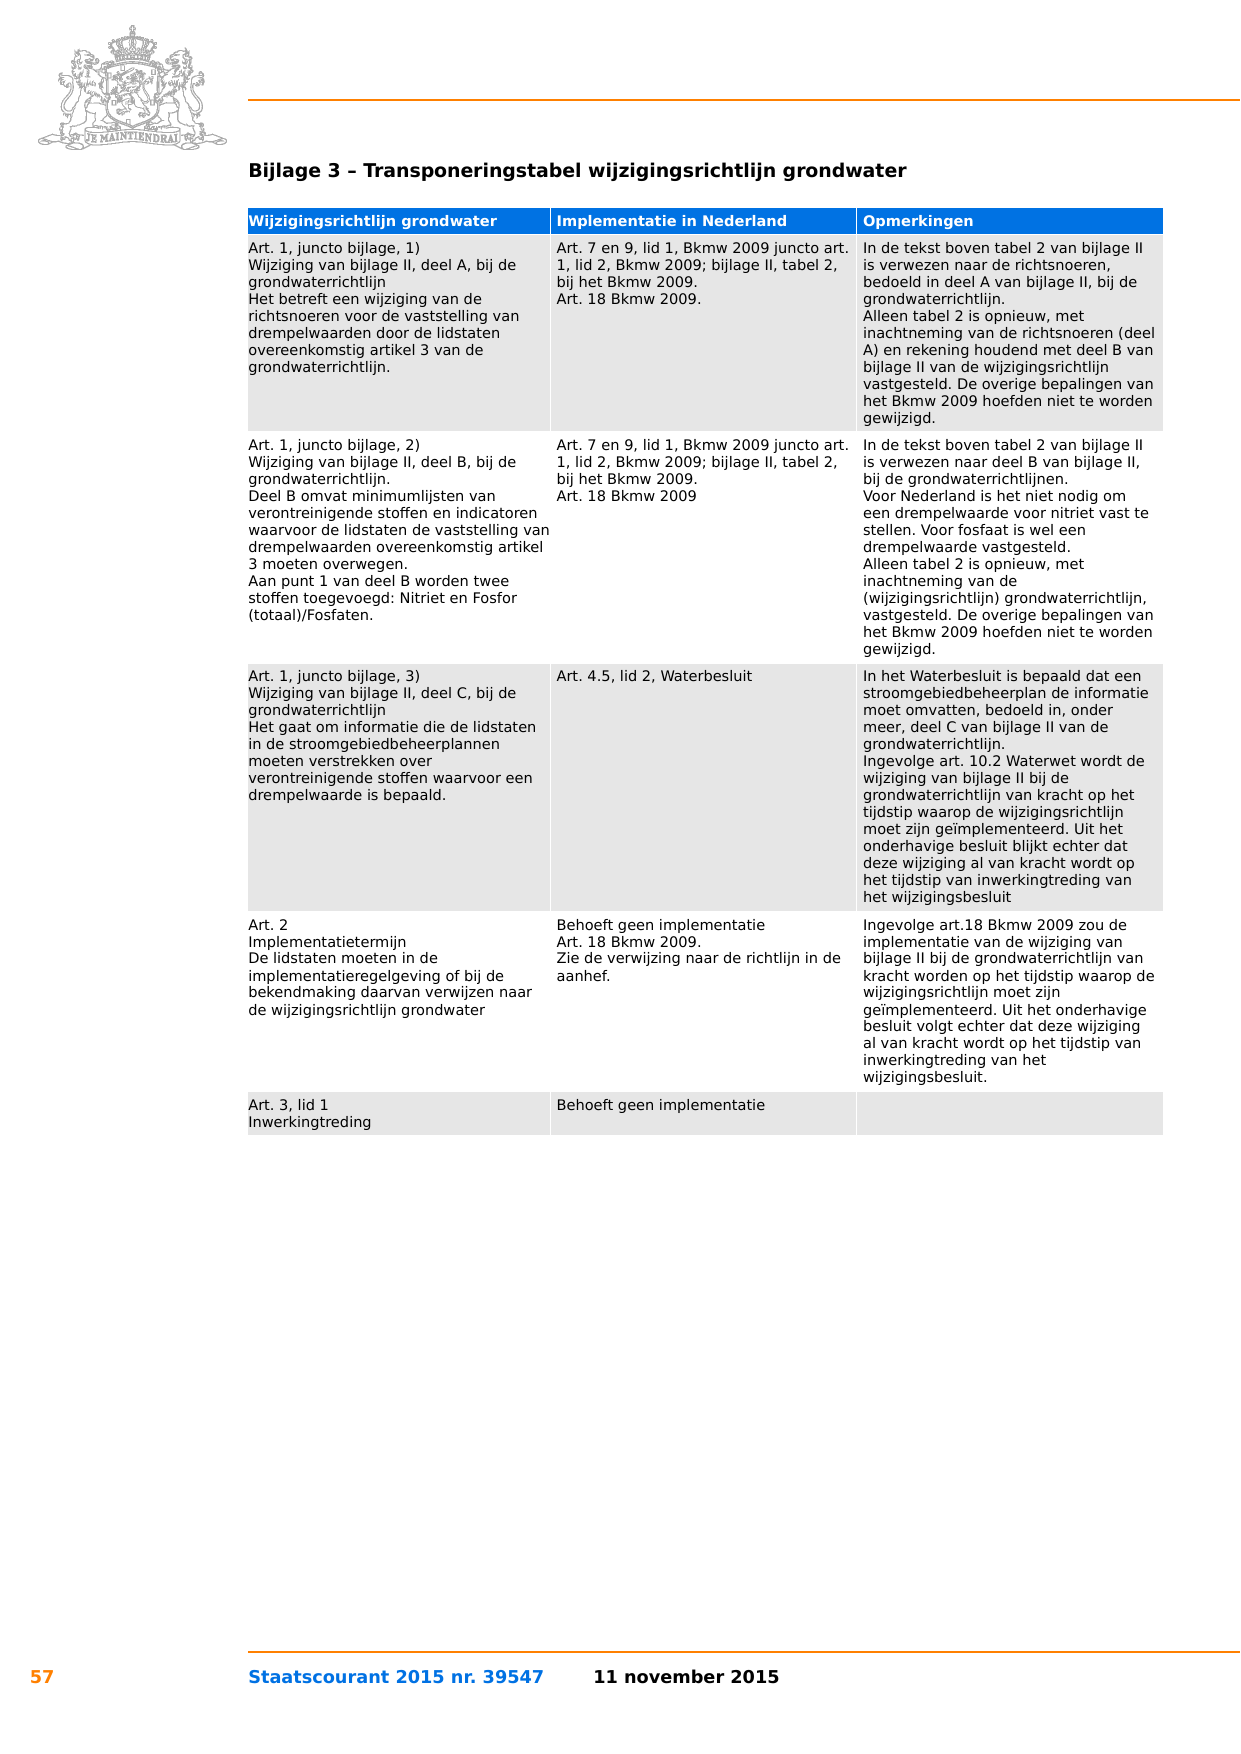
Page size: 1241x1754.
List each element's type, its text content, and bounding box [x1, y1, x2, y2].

table_cell Art. 1, juncto bijlage, 1) Wijziging van bijlage II, deel A, bij de grondwaterrichtlijn Het betreft een wijziging van de richtsnoeren voor de vaststelling van drempelwaarden door de lidstaten overeenkomstig artikel 3 van de grondwaterrichtlijn. [248, 235, 550, 431]
table_cell Behoeft geen implementatie Art. 18 Bkmw 2009. Zie de verwijzing naar de richtlijn in de aanhef. [551, 912, 856, 1091]
table_cell [857, 1092, 1163, 1135]
picture [38, 25, 227, 150]
table_header Implementatie in Nederland [551, 208, 856, 234]
table_cell Art. 4.5, lid 2, Waterbesluit [551, 664, 856, 911]
subtitle Bijlage 3 – Transponeringstabel wijzigingsrichtlijn grondwater [248, 160, 1163, 182]
table_header Wijzigingsrichtlijn grondwater [248, 208, 550, 234]
table_cell In het Waterbesluit is bepaald dat een stroomgebiedbeheerplan de informatie moet omvatten, bedoeld in, onder meer, deel C van bijlage II van de grondwaterrichtlijn. Ingevolge art. 10.2 Waterwet wordt de wijziging van bijlage II bij de grondwaterrichtlijn van kracht op het tijdstip waarop de wijzigingsrichtlijn moet zijn geïmplementeerd. Uit het onderhavige besluit blijkt echter dat deze wijziging al van kracht wordt op het tijdstip van inwerkingtreding van het wijzigingsbesluit [857, 664, 1163, 911]
table_cell Art. 7 en 9, lid 1, Bkmw 2009 juncto art. 1, lid 2, Bkmw 2009; bijlage II, tabel 2, bij het Bkmw 2009. Art. 18 Bkmw 2009. [551, 235, 856, 431]
table_cell Art. 2 Implementatietermijn De lidstaten moeten in de implementatieregelgeving of bij de bekendmaking daarvan verwijzen naar de wijzigingsrichtlijn grondwater [248, 912, 550, 1091]
table_header Opmerkingen [857, 208, 1163, 234]
table_cell In de tekst boven tabel 2 van bijlage II is verwezen naar de richtsnoeren, bedoeld in deel A van bijlage II, bij de grondwaterrichtlijn. Alleen tabel 2 is opnieuw, met inachtneming van de richtsnoeren (deel A) en rekening houdend met deel B van bijlage II van de wijzigingsrichtlijn vastgesteld. De overige bepalingen van het Bkmw 2009 hoefden niet te worden gewijzigd. [857, 235, 1163, 431]
table_cell Art. 1, juncto bijlage, 3) Wijziging van bijlage II, deel C, bij de grondwaterrichtlijn Het gaat om informatie die de lidstaten in de stroomgebiedbeheerplannen moeten verstrekken over verontreinigende stoffen waarvoor een drempelwaarde is bepaald. [248, 664, 550, 911]
table_cell Ingevolge art.18 Bkmw 2009 zou de implementatie van de wijziging van bijlage II bij de grondwaterrichtlijn van kracht worden op het tijdstip waarop de wijzigingsrichtlijn moet zijn geïmplementeerd. Uit het onderhavige besluit volgt echter dat deze wijziging al van kracht wordt op het tijdstip van inwerkingtreding van het wijzigingsbesluit. [857, 912, 1163, 1091]
table_cell Behoeft geen implementatie [551, 1092, 856, 1135]
table_cell Art. 1, juncto bijlage, 2) Wijziging van bijlage II, deel B, bij de grondwaterrichtlijn. Deel B omvat minimumlijsten van verontreinigende stoffen en indicatoren waarvoor de lidstaten de vaststelling van drempelwaarden overeenkomstig artikel 3 moeten overwegen. Aan punt 1 van deel B worden twee stoffen toegevoegd: Nitriet en Fosfor (totaal)/Fosfaten. [248, 433, 550, 663]
table_cell Art. 3, lid 1 Inwerkingtreding [248, 1092, 550, 1135]
table_cell In de tekst boven tabel 2 van bijlage II is verwezen naar deel B van bijlage II, bij de grondwaterrichtlijnen. Voor Nederland is het niet nodig om een drempelwaarde voor nitriet vast te stellen. Voor fosfaat is wel een drempelwaarde vastgesteld. Alleen tabel 2 is opnieuw, met inachtneming van de (wijzigingsrichtlijn) grondwaterrichtlijn, vastgesteld. De overige bepalingen van het Bkmw 2009 hoefden niet te worden gewijzigd. [857, 433, 1163, 663]
table_cell Art. 7 en 9, lid 1, Bkmw 2009 juncto art. 1, lid 2, Bkmw 2009; bijlage II, tabel 2, bij het Bkmw 2009. Art. 18 Bkmw 2009 [551, 433, 856, 663]
